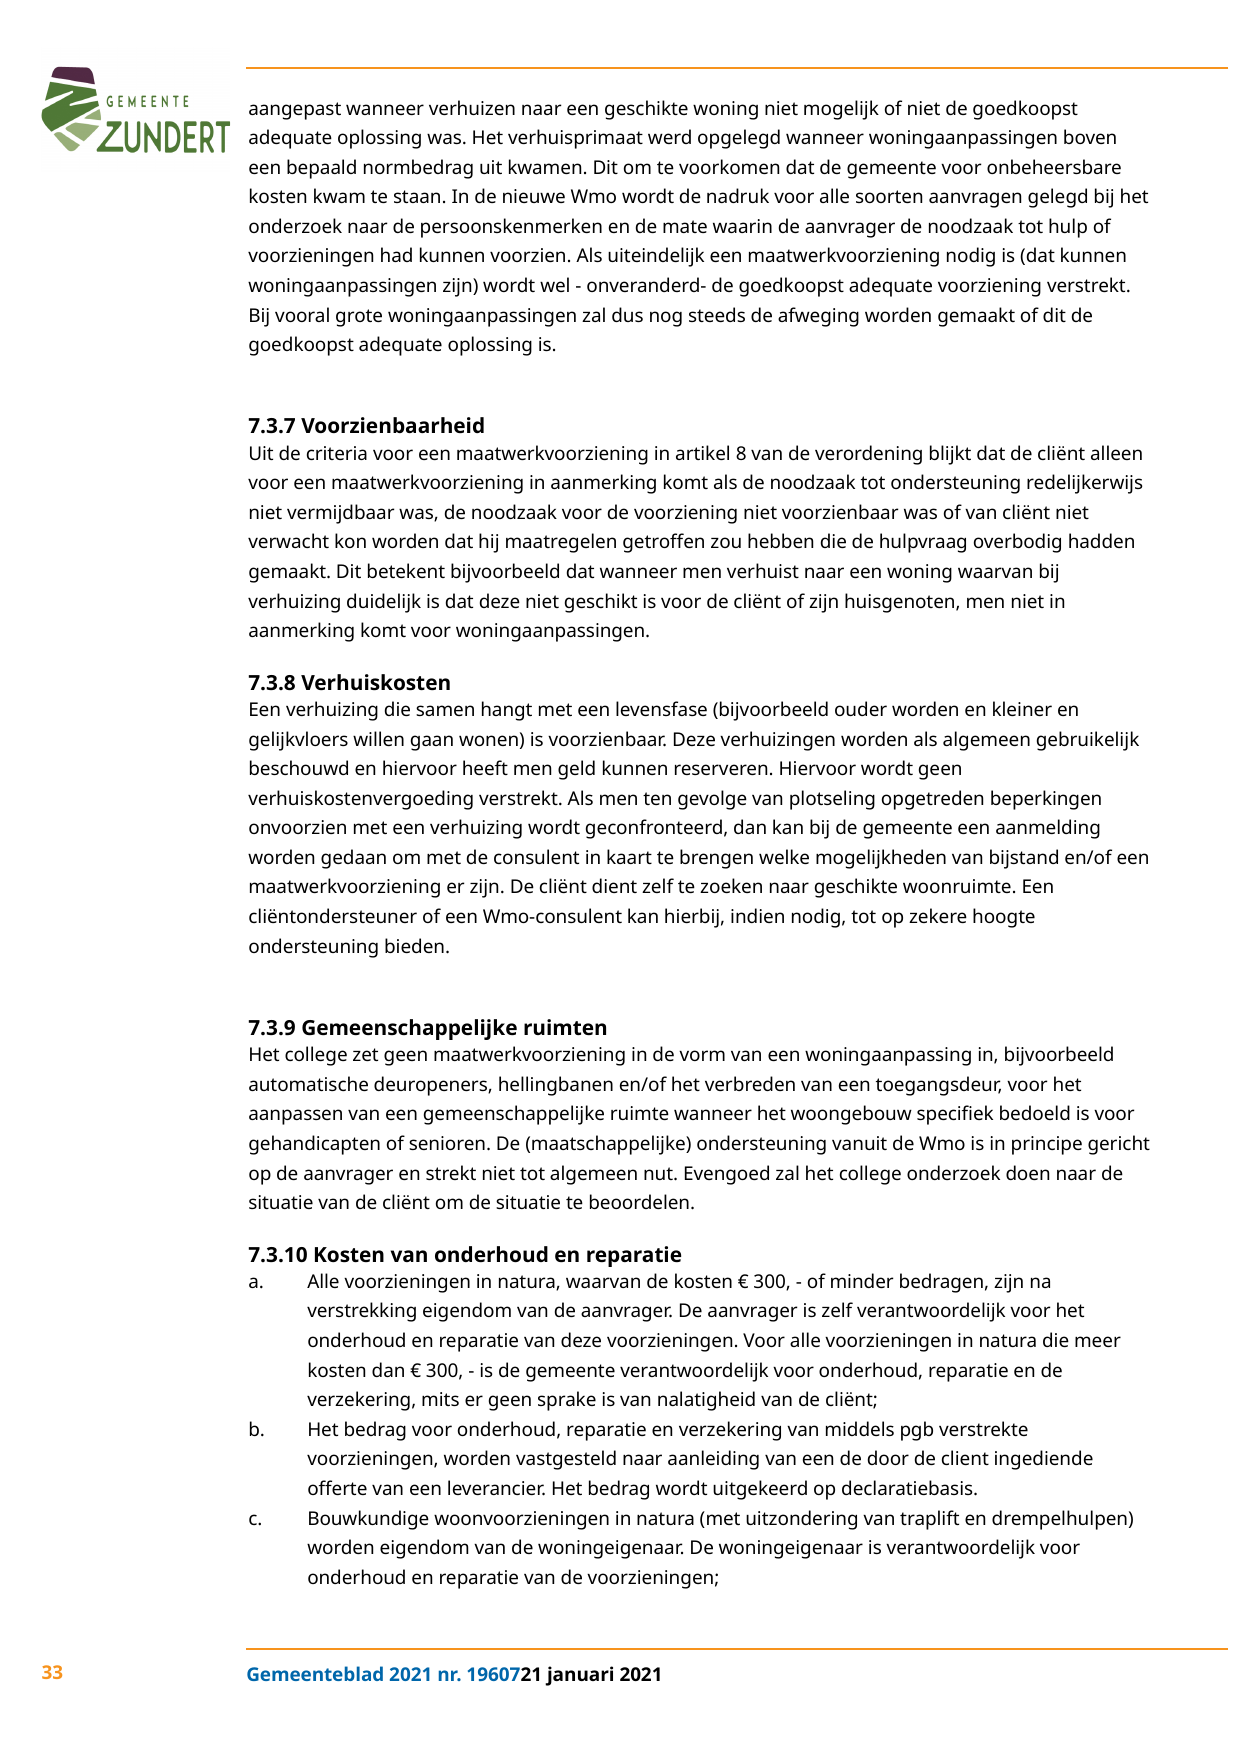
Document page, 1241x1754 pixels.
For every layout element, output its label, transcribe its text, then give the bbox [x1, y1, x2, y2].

text 7.3.10 Kosten van onderhoud en reparatie [248, 1240, 1152, 1268]
picture [41, 47, 231, 172]
text 7.3.9 Gemeenschappelijke ruimten [248, 1013, 1152, 1041]
list Het bedrag voor onderhoud, reparatie en verzekering van middels pgb verstrekte voorzieningen, worden vastgesteld naar aanleiding van een de door de client ingediende offerte van een leverancier. Het bedrag wordt uitgekeerd op declaratiebasis. [248, 1416, 1152, 1501]
text aangepast wanneer verhuizen naar een geschikte woning niet mogelijk of niet de goedkoopst adequate oplossing was. Het verhuisprimaat werd opgelegd wanneer woningaanpassingen boven een bepaald normbedrag uit kwamen. Dit om te voorkomen dat de gemeente voor onbeheersbare kosten kwam te staan. In de nieuwe Wmo wordt de nadruk voor alle soorten aanvragen gelegd bij het onderzoek naar de persoonskenmerken en de mate waarin de aanvrager de noodzaak tot hulp of voorzieningen had kunnen voorzien. Als uiteindelijk een maatwerkvoorziening nodig is (dat kunnen woningaanpassingen zijn) wordt wel - onveranderd- de goedkoopst adequate voorziening verstrekt. Bij vooral grote woningaanpassingen zal dus nog steeds de afweging worden gemaakt of dit de goedkoopst adequate oplossing is. [248, 95, 1152, 357]
text 7.3.7 Voorzienbaarheid [248, 411, 1152, 440]
text Uit de criteria voor een maatwerkvoorziening in artikel 8 van de verordening blijkt dat de cliënt alleen voor een maatwerkvoorziening in aanmerking komt als de noodzaak tot ondersteuning redelijkerwijs niet vermijdbaar was, de noodzaak voor de voorziening niet voorzienbaar was of van cliënt niet verwacht kon worden dat hij maatregelen getroffen zou hebben die de hulpvraag overbodig hadden gemaakt. Dit betekent bijvoorbeeld dat wanneer men verhuist naar een woning waarvan bij verhuizing duidelijk is dat deze niet geschikt is voor de cliënt of zijn huisgenoten, men niet in aanmerking komt voor woningaanpassingen. [248, 440, 1152, 643]
text 7.3.8 Verhuiskosten [248, 668, 1152, 696]
list Alle voorzieningen in natura, waarvan de kosten € 300, - of minder bedragen, zijn na verstrekking eigendom van de aanvrager. De aanvrager is zelf verantwoordelijk voor het onderhoud en reparatie van deze voorzieningen. Voor alle voorzieningen in natura die meer kosten dan € 300, - is de gemeente verantwoordelijk voor onderhoud, reparatie en de verzekering, mits er geen sprake is van nalatigheid van de cliënt; [248, 1268, 1152, 1412]
text gehandicapten of senioren. De (maatschappelijke) ondersteuning vanuit de Wmo is in principe gericht op de aanvrager en strekt niet tot algemeen nut. Evengoed zal het college onderzoek doen naar de situatie van de cliënt om de situatie te beoordelen. [248, 1130, 1152, 1215]
text Een verhuizing die samen hangt met een levensfase (bijvoorbeeld ouder worden en kleiner en gelijkvloers willen gaan wonen) is voorzienbaar. Deze verhuizingen worden als algemeen gebruikelijk beschouwd en hiervoor heeft men geld kunnen reserveren. Hiervoor wordt geen verhuiskostenvergoeding verstrekt. Als men ten gevolge van plotseling opgetreden beperkingen onvoorzien met een verhuizing wordt geconfronteerd, dan kan bij de gemeente een aanmelding worden gedaan om met de consulent in kaart te brengen welke mogelijkheden van bijstand en/of een maatwerkvoorziening er zijn. De cliënt dient zelf te zoeken naar geschikte woonruimte. Een cliëntondersteuner of een Wmo-consulent kan hierbij, indien nodig, tot op zekere hoogte ondersteuning bieden. [248, 696, 1152, 959]
list Bouwkundige woonvoorzieningen in natura (met uitzondering van traplift en drempelhulpen) worden eigendom van de woningeigenaar. De woningeigenaar is verantwoordelijk voor onderhoud en reparatie van de voorzieningen; [248, 1505, 1152, 1590]
text Het college zet geen maatwerkvoorziening in de vorm van een woningaanpassing in, bijvoorbeeld automatische deuropeners, hellingbanen en/of het verbreden van een toegangsdeur, voor het aanpassen van een gemeenschappelijke ruimte wanneer het woongebouw specifiek bedoeld is voor [248, 1041, 1152, 1126]
